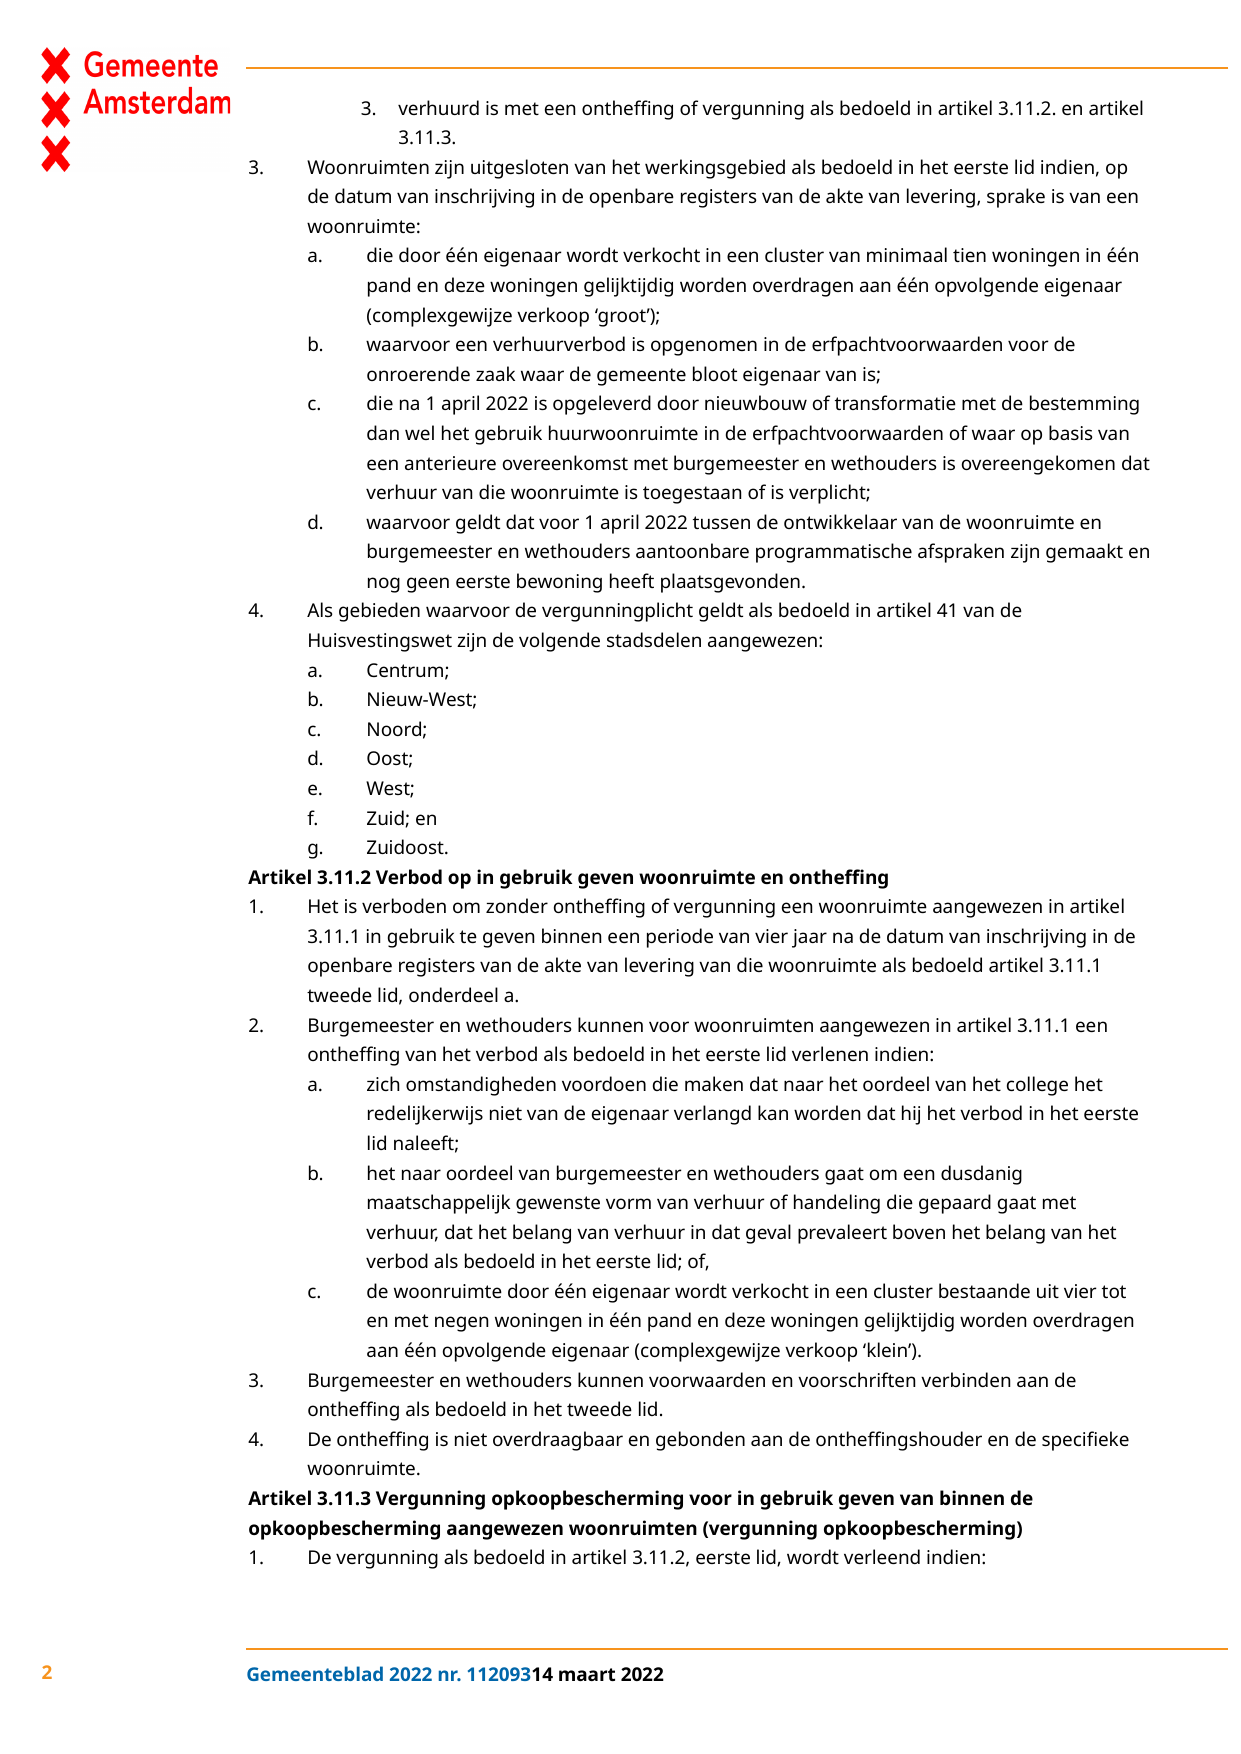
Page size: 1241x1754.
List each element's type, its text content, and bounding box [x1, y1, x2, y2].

list waarvoor een verhuurverbod is opgenomen in de erfpachtvoorwaarden voor de onroerende zaak waar de gemeente bloot eigenaar van is; [307, 331, 1152, 387]
list het naar oordeel van burgemeester en wethouders gaat om een dusdanig maatschappelijk gewenste vorm van verhuur of handeling die gepaard gaat met verhuur, dat het belang van verhuur in dat geval prevaleert boven het belang van het verbod als bedoeld in het eerste lid; of, [307, 1160, 1152, 1274]
list Het is verboden om zonder ontheffing of vergunning een woonruimte aangewezen in artikel 3.11.1 in gebruik te geven binnen een periode van vier jaar na de datum van inschrijving in de openbare registers van de akte van levering van die woonruimte als bedoeld artikel 3.11.1 tweede lid, onderdeel a. [248, 893, 1152, 1008]
list Woonruimten zijn uitgesloten van het werkingsgebied als bedoeld in het eerste lid indien, op de datum van inschrijving in de openbare registers van de akte van levering, sprake is van een woonruimte: [248, 154, 1152, 239]
list Burgemeester en wethouders kunnen voorwaarden en voorschriften verbinden aan de ontheffing als bedoeld in het tweede lid. [248, 1367, 1152, 1422]
list Burgemeester en wethouders kunnen voor woonruimten aangewezen in artikel 3.11.1 een ontheffing van het verbod als bedoeld in het eerste lid verlenen indien: [248, 1012, 1152, 1067]
list Zuidoost. [307, 834, 1152, 860]
list Oost; [307, 746, 1152, 771]
list Centrum; [307, 657, 1152, 683]
text Artikel 3.11.3 Vergunning opkoopbescherming voor in gebruik geven van binnen de opkoopbescherming aangewezen woonruimten (vergunning opkoopbescherming) [248, 1485, 1152, 1541]
list zich omstandigheden voordoen die maken dat naar het oordeel van het college het redelijkerwijs niet van de eigenaar verlangd kan worden dat hij het verbod in het eerste lid naleeft; [307, 1071, 1152, 1156]
list waarvoor geldt dat voor 1 april 2022 tussen de ontwikkelaar van de woonruimte en burgemeester en wethouders aantoonbare programmatische afspraken zijn gemaakt en nog geen eerste bewoning heeft plaatsgevonden. [307, 509, 1152, 594]
list Nieuw-West; [307, 686, 1152, 712]
list De ontheffing is niet overdraagbaar en gebonden aan de ontheffingshouder en de specifieke woonruimte. [248, 1426, 1152, 1481]
text Artikel 3.11.2 Verbod op in gebruik geven woonruimte en ontheffing [248, 864, 1152, 890]
list Als gebieden waarvoor de vergunningplicht geldt als bedoeld in artikel 41 van de Huisvestingswet zijn de volgende stadsdelen aangewezen: [248, 598, 1152, 653]
list verhuurd is met een ontheffing of vergunning als bedoeld in artikel 3.11.2. en artikel 3.11.3. [361, 95, 1152, 150]
list die na 1 april 2022 is opgeleverd door nieuwbouw of transformatie met de bestemming dan wel het gebruik huurwoonruimte in de erfpachtvoorwaarden of waar op basis van een anterieure overeenkomst met burgemeester en wethouders is overeengekomen dat verhuur van die woonruimte is toegestaan of is verplicht; [307, 391, 1152, 505]
list De vergunning als bedoeld in artikel 3.11.2, eerste lid, wordt verleend indien: [248, 1544, 1152, 1570]
list die door één eigenaar wordt verkocht in een cluster van minimaal tien woningen in één pand en deze woningen gelijktijdig worden overdragen aan één opvolgende eigenaar (complexgewijze verkoop ‘groot’); [307, 243, 1152, 328]
list de woonruimte door één eigenaar wordt verkocht in een cluster bestaande uit vier tot en met negen woningen in één pand en deze woningen gelijktijdig worden overdragen aan één opvolgende eigenaar (complexgewijze verkoop ‘klein’). [307, 1278, 1152, 1363]
picture [41, 47, 231, 172]
list West; [307, 775, 1152, 801]
list Noord; [307, 716, 1152, 742]
list Zuid; en [307, 805, 1152, 831]
